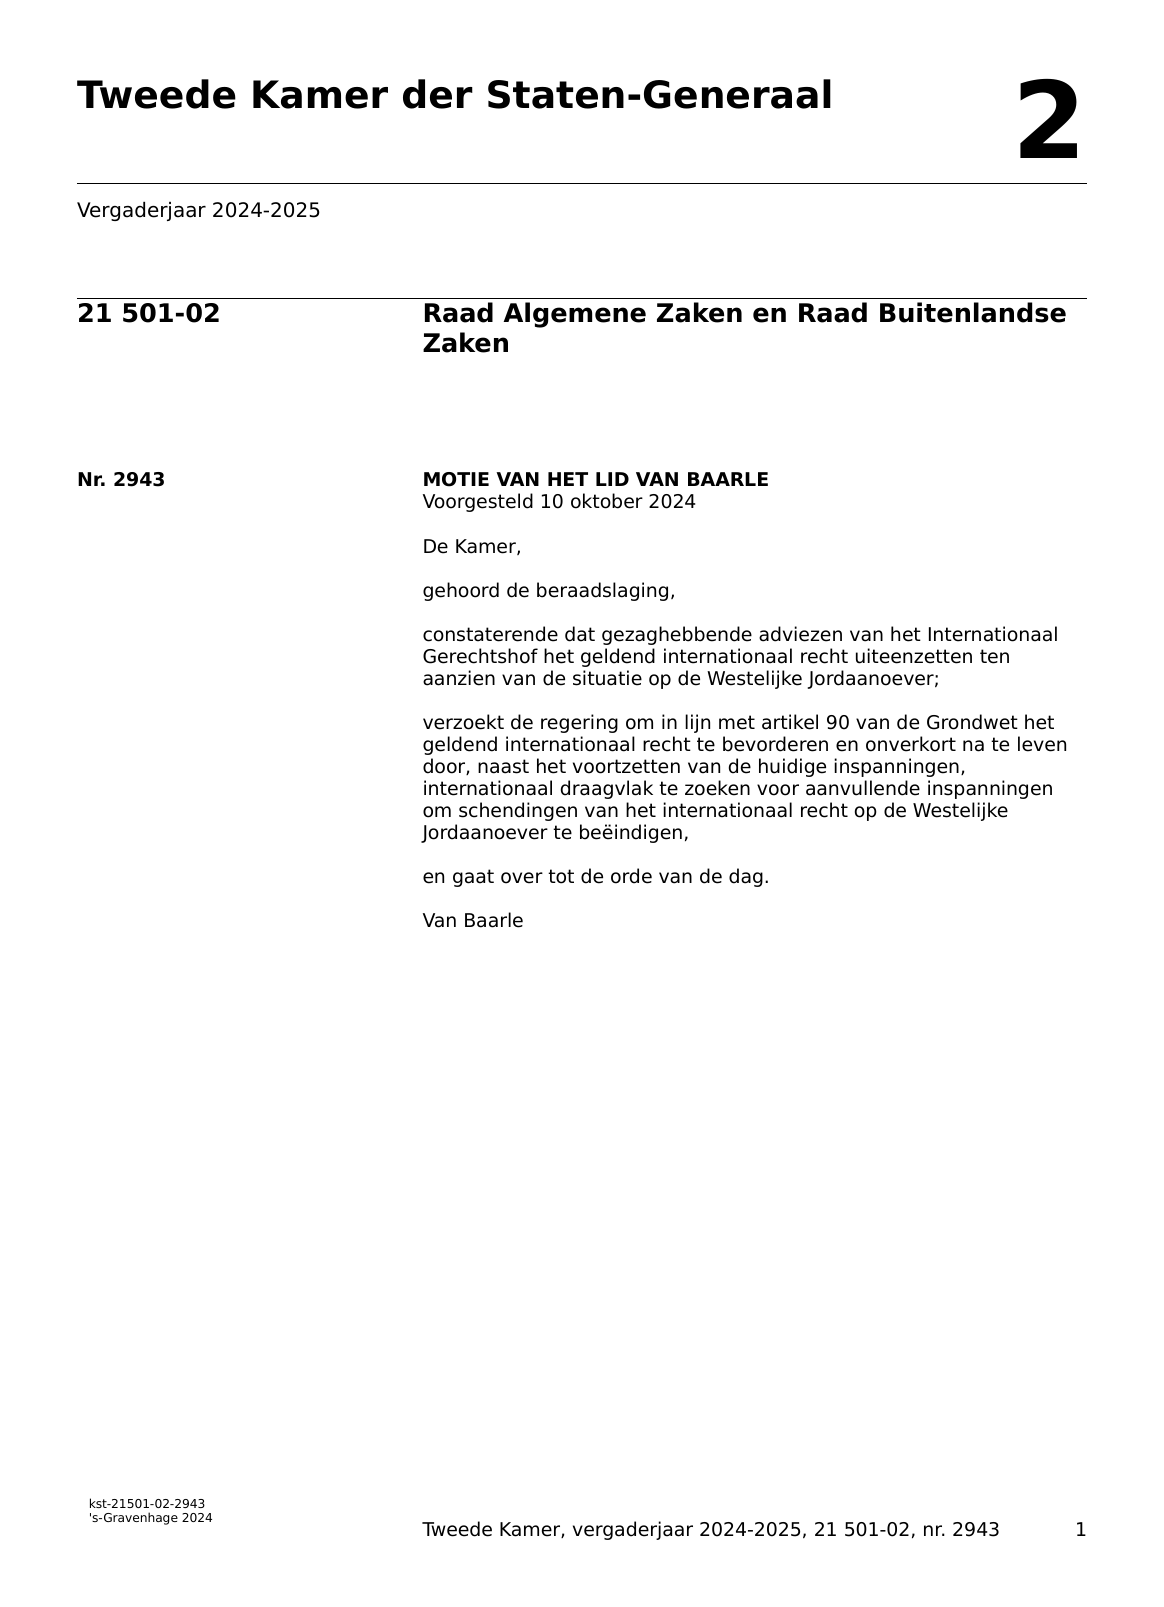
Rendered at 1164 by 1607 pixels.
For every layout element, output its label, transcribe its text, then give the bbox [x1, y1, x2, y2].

text gehoord de beraadslaging, [422, 580, 1087, 602]
text Voorgesteld 10 oktober 2024 [422, 491, 1087, 513]
text Van Baarle [422, 910, 1087, 932]
subtitle 21 501-02 Raad Algemene Zaken en Raad Buitenlandse Zaken [77, 299, 1087, 358]
table_cell Vergaderjaar 2024-2025 [77, 184, 1087, 298]
text De Kamer, [422, 536, 1087, 557]
subtitle Nr. 2943 MOTIE VAN HET LID VAN BAARLE [77, 469, 1087, 491]
text kst-21501-02-2943 [88, 1497, 323, 1511]
text constaterende dat gezaghebbende adviezen van het Internationaal Gerechtshof het geldend internationaal recht uiteenzetten ten aanzien van de situatie op de Westelijke Jordaanoever; [422, 624, 1087, 690]
text verzoekt de regering om in lijn met artikel 90 van de Grondwet het geldend internationaal recht te bevorderen en onverkort na te leven door, naast het voortzetten van de huidige inspanningen, internationaal draagvlak te zoeken voor aanvullende inspanningen om schendingen van het internationaal recht op de Westelijke Jordaanoever te beëindigen, [422, 712, 1087, 844]
text en gaat over tot de orde van de dag. [422, 866, 1087, 888]
table_header 2 [886, 59, 1087, 183]
text 's-Gravenhage 2024 [88, 1511, 323, 1525]
table_header Tweede Kamer der Staten-Generaal [77, 59, 886, 183]
